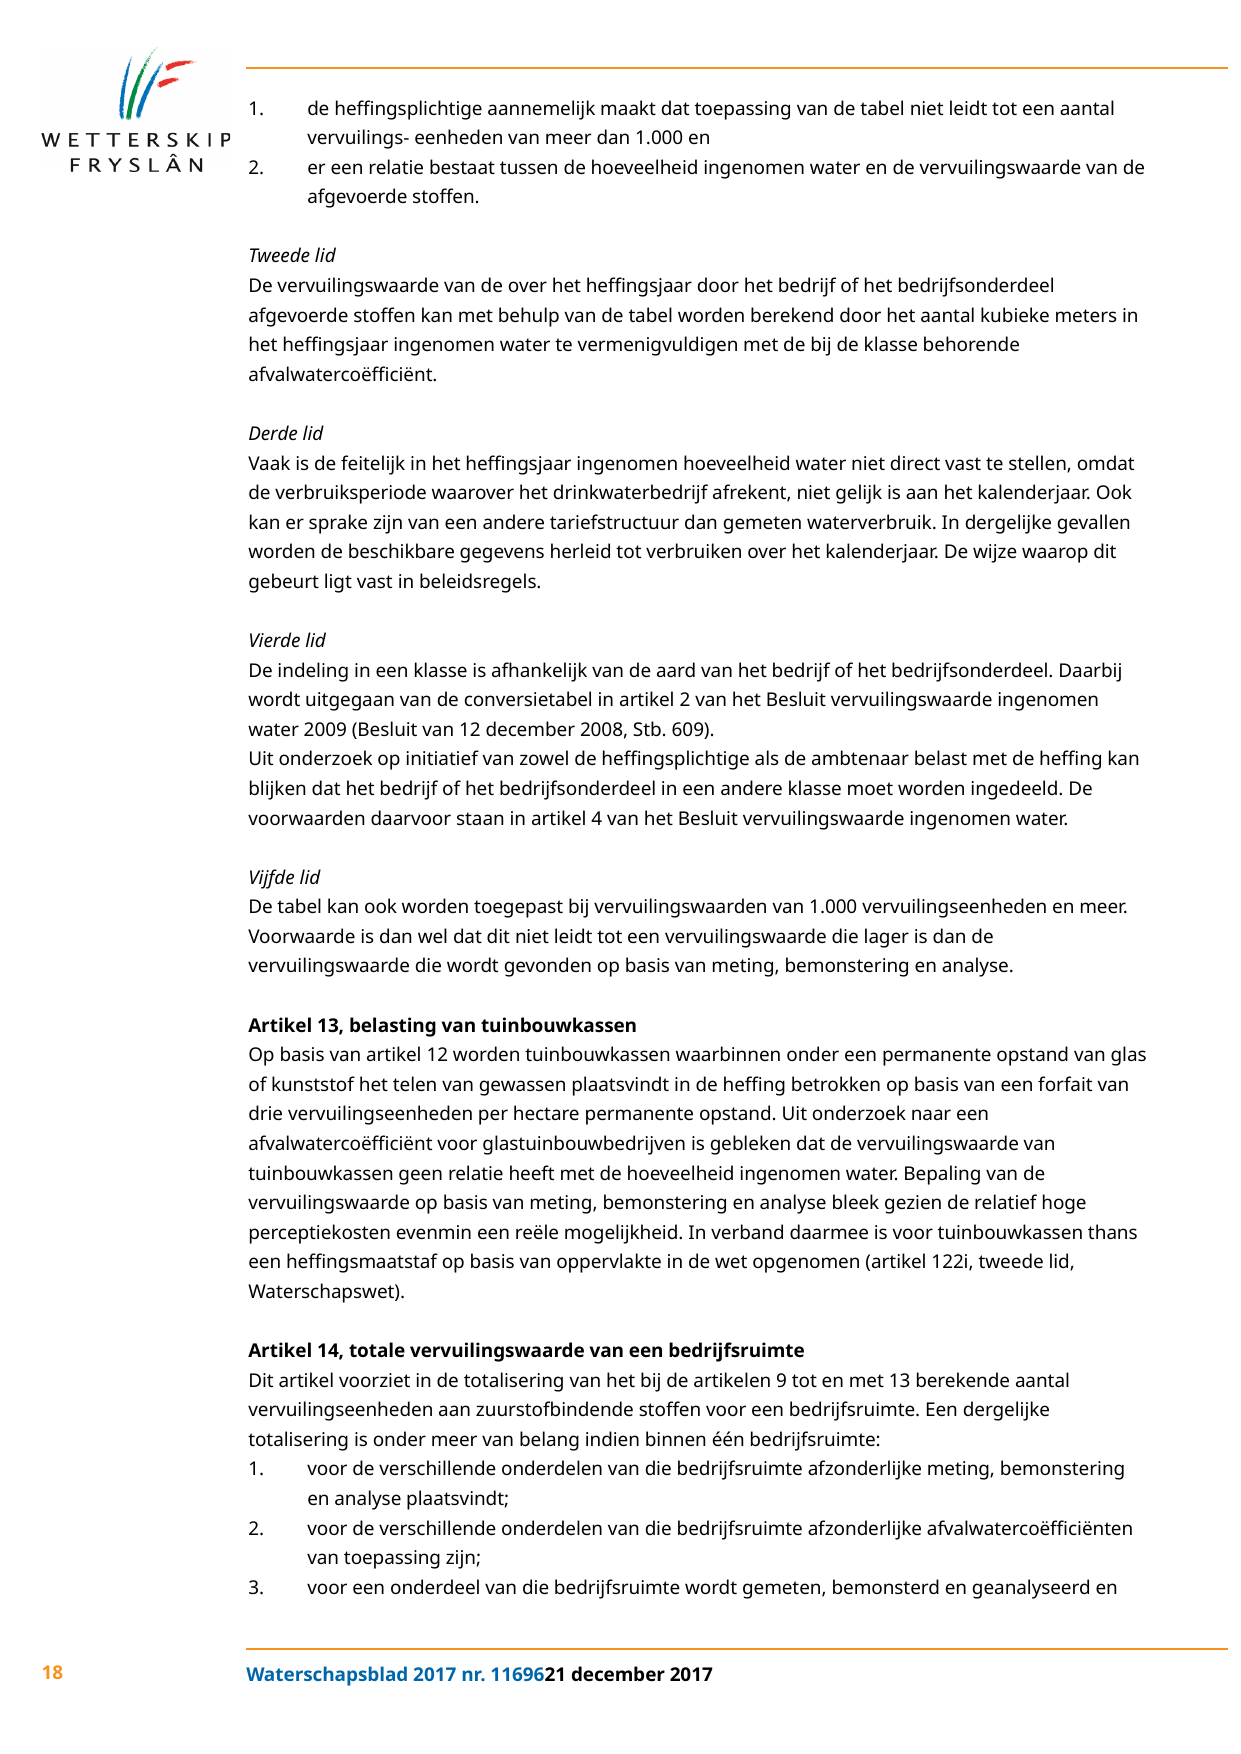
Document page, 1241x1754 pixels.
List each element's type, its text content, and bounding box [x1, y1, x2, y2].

text De vervuilingswaarde van de over het heffingsjaar door het bedrijf of het bedrijfsonderdeel afgevoerde stoffen kan met behulp van de tabel worden berekend door het aantal kubieke meters in het heffingsjaar ingenomen water te vermenigvuldigen met de bij de klasse behorende afvalwatercoëfficiënt. [248, 272, 1152, 387]
text Derde lid [248, 420, 1152, 446]
text Artikel 14, totale vervuilingswaarde van een bedrijfsruimte [248, 1337, 1152, 1363]
text De indeling in een klasse is afhankelijk van de aard van het bedrijf of het bedrijfsonderdeel. Daarbij wordt uitgegaan van de conversietabel in artikel 2 van het Besluit vervuilingswaarde ingenomen water 2009 (Besluit van 12 december 2008, Stb. 609). [248, 657, 1152, 742]
text Uit onderzoek op initiatief van zowel de heffingsplichtige als de ambtenaar belast met de heffing kan blijken dat het bedrijf of het bedrijfsonderdeel in een andere klasse moet worden ingedeeld. De voorwaarden daarvoor staan in artikel 4 van het Besluit vervuilingswaarde ingenomen water. [248, 746, 1152, 831]
picture [41, 47, 231, 172]
list de heffingsplichtige aannemelijk maakt dat toepassing van de tabel niet leidt tot een aantal vervuilings- eenheden van meer dan 1.000 en [248, 95, 1152, 150]
list voor de verschillende onderdelen van die bedrijfsruimte afzonderlijke afvalwatercoëfficiënten van toepassing zijn; [248, 1515, 1152, 1570]
text Tweede lid [248, 243, 1152, 268]
list voor een onderdeel van die bedrijfsruimte wordt gemeten, bemonsterd en geanalyseerd en [248, 1574, 1152, 1600]
list voor de verschillende onderdelen van die bedrijfsruimte afzonderlijke meting, bemonstering en analyse plaatsvindt; [248, 1456, 1152, 1511]
text Vijfde lid [248, 864, 1152, 890]
text Op basis van artikel 12 worden tuinbouwkassen waarbinnen onder een permanente opstand van glas of kunststof het telen van gewassen plaatsvindt in de heffing betrokken op basis van een forfait van drie vervuilingseenheden per hectare permanente opstand. Uit onderzoek naar een afvalwatercoëfficiënt voor glastuinbouwbedrijven is gebleken dat de vervuilingswaarde van tuinbouwkassen geen relatie heeft met de hoeveelheid ingenomen water. Bepaling van de vervuilingswaarde op basis van meting, bemonstering en analyse bleek gezien de relatief hoge perceptiekosten evenmin een reële mogelijkheid. In verband daarmee is voor tuinbouwkassen thans een heffingsmaatstaf op basis van oppervlakte in de wet opgenomen (artikel 122i, tweede lid, Waterschapswet). [248, 1041, 1152, 1304]
text Dit artikel voorziet in de totalisering van het bij de artikelen 9 tot en met 13 berekende aantal vervuilingseenheden aan zuurstofbindende stoffen voor een bedrijfsruimte. Een dergelijke totalisering is onder meer van belang indien binnen één bedrijfsruimte: [248, 1367, 1152, 1452]
text Artikel 13, belasting van tuinbouwkassen [248, 1012, 1152, 1038]
list er een relatie bestaat tussen de hoeveelheid ingenomen water en de vervuilingswaarde van de afgevoerde stoffen. [248, 154, 1152, 209]
text Vierde lid [248, 627, 1152, 653]
text De tabel kan ook worden toegepast bij vervuilingswaarden van 1.000 vervuilingseenheden en meer. Voorwaarde is dan wel dat dit niet leidt tot een vervuilingswaarde die lager is dan de vervuilingswaarde die wordt gevonden op basis van meting, bemonstering en analyse. [248, 893, 1152, 978]
text Vaak is de feitelijk in het heffingsjaar ingenomen hoeveelheid water niet direct vast te stellen, omdat de verbruiksperiode waarover het drinkwaterbedrijf afrekent, niet gelijk is aan het kalenderjaar. Ook kan er sprake zijn van een andere tariefstructuur dan gemeten waterverbruik. In dergelijke gevallen worden de beschikbare gegevens herleid tot verbruiken over het kalenderjaar. De wijze waarop dit gebeurt ligt vast in beleidsregels. [248, 450, 1152, 594]
